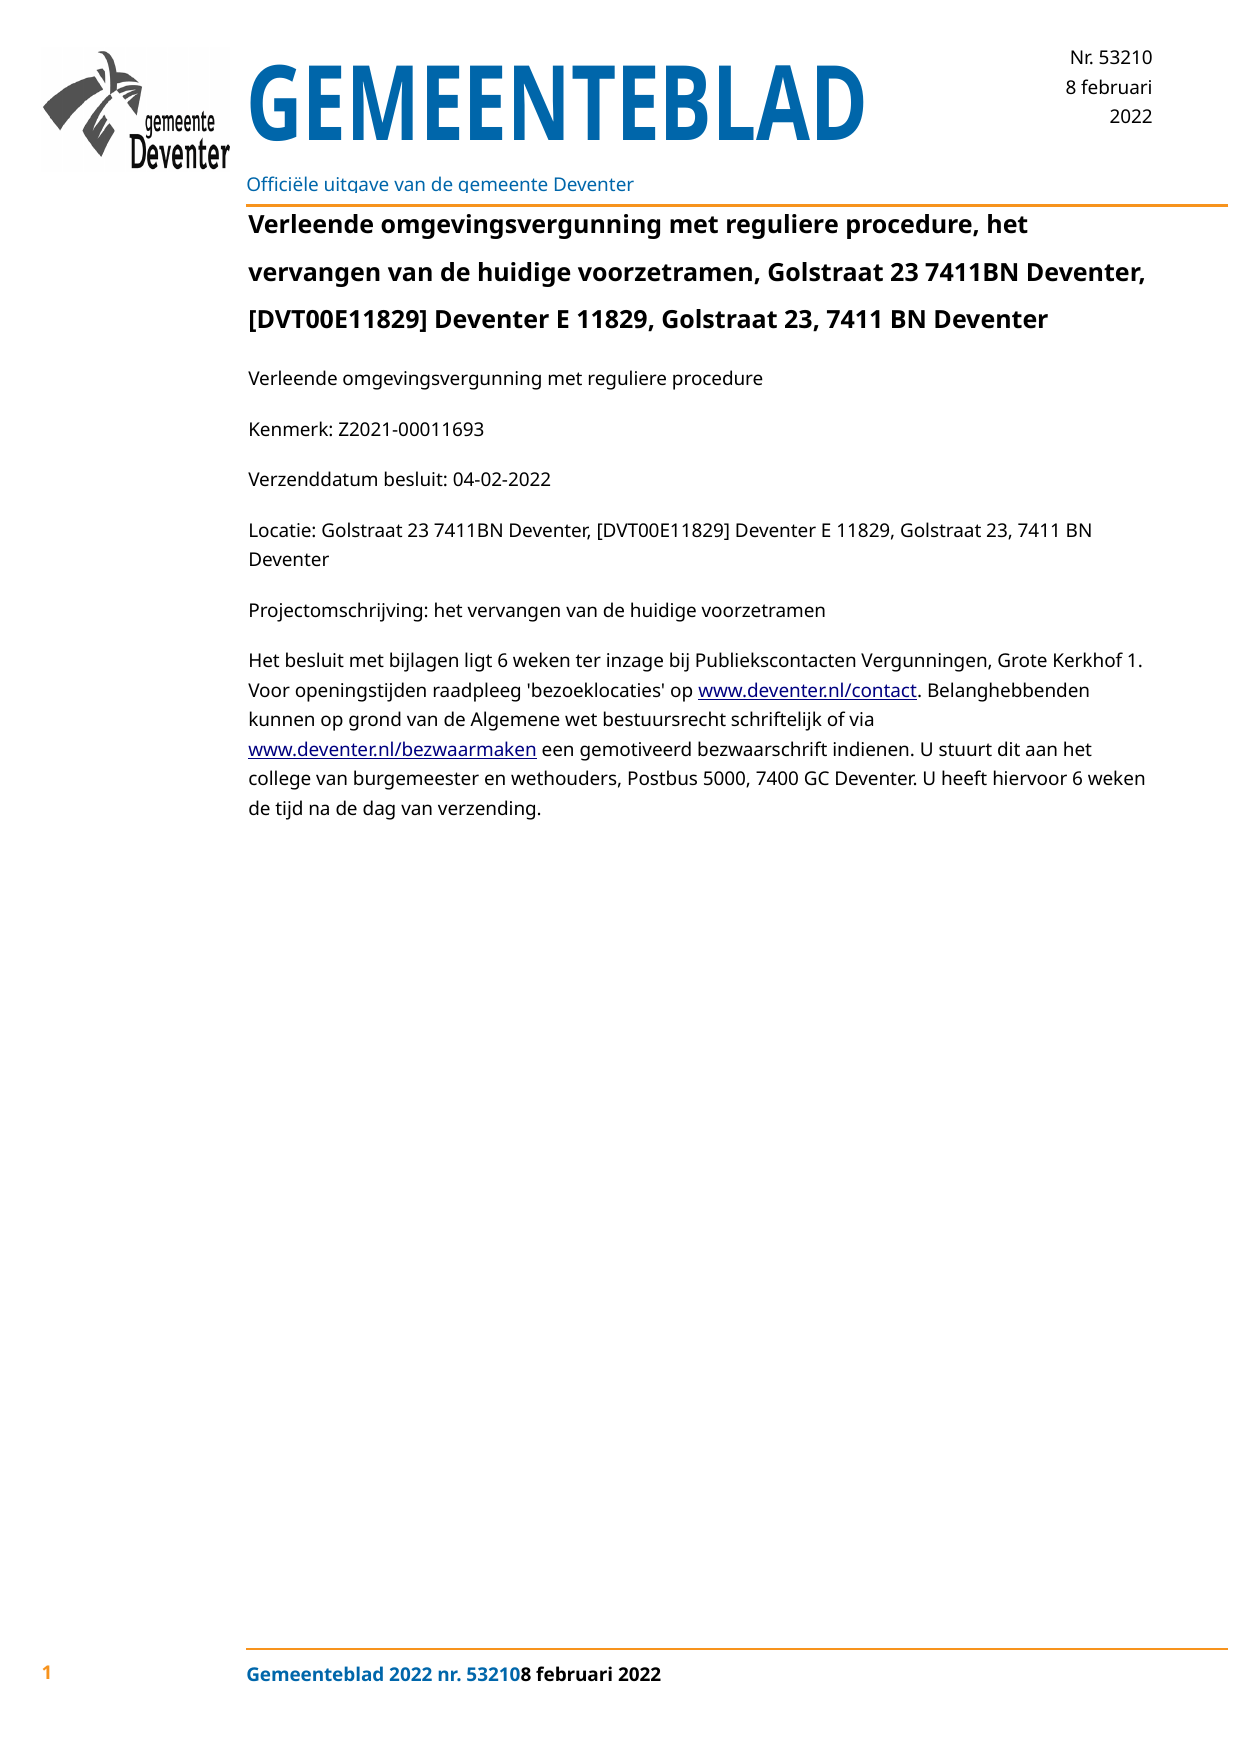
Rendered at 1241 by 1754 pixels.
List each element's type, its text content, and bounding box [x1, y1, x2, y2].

text Kenmerk: Z2021-00011693 [248, 416, 1152, 442]
text Verleende omgevingsvergunning met reguliere procedure, het vervangen van de huidige voorzetramen, Golstraat 23 7411BN Deventer, [DVT00E11829] Deventer E 11829, Golstraat 23, 7411 BN Deventer [248, 207, 1152, 336]
text Het besluit met bijlagen ligt 6 weken ter inzage bij Publiekscontacten Vergunningen, Grote Kerkhof 1. Voor openingstijden raadpleeg 'bezoeklocaties' op www.deventer.nl/contact. Belanghebbenden kunnen op grond van de Algemene wet bestuursrecht schriftelijk of via www.deventer.nl/bezwaarmaken een gemotiveerd bezwaarschrift indienen. U stuurt dit aan het college van burgemeester en wethouders, Postbus 5000, 7400 GC Deventer. U heeft hiervoor 6 weken de tijd na de dag van verzending. [248, 647, 1152, 821]
text Locatie: Golstraat 23 7411BN Deventer, [DVT00E11829] Deventer E 11829, Golstraat 23, 7411 BN Deventer [248, 517, 1152, 572]
text Projectomschrijving: het vervangen van de huidige voorzetramen [248, 597, 1152, 622]
text Verleende omgevingsvergunning met reguliere procedure [248, 366, 1152, 391]
picture [41, 47, 231, 172]
text Verzenddatum besluit: 04-02-2022 [248, 466, 1152, 492]
